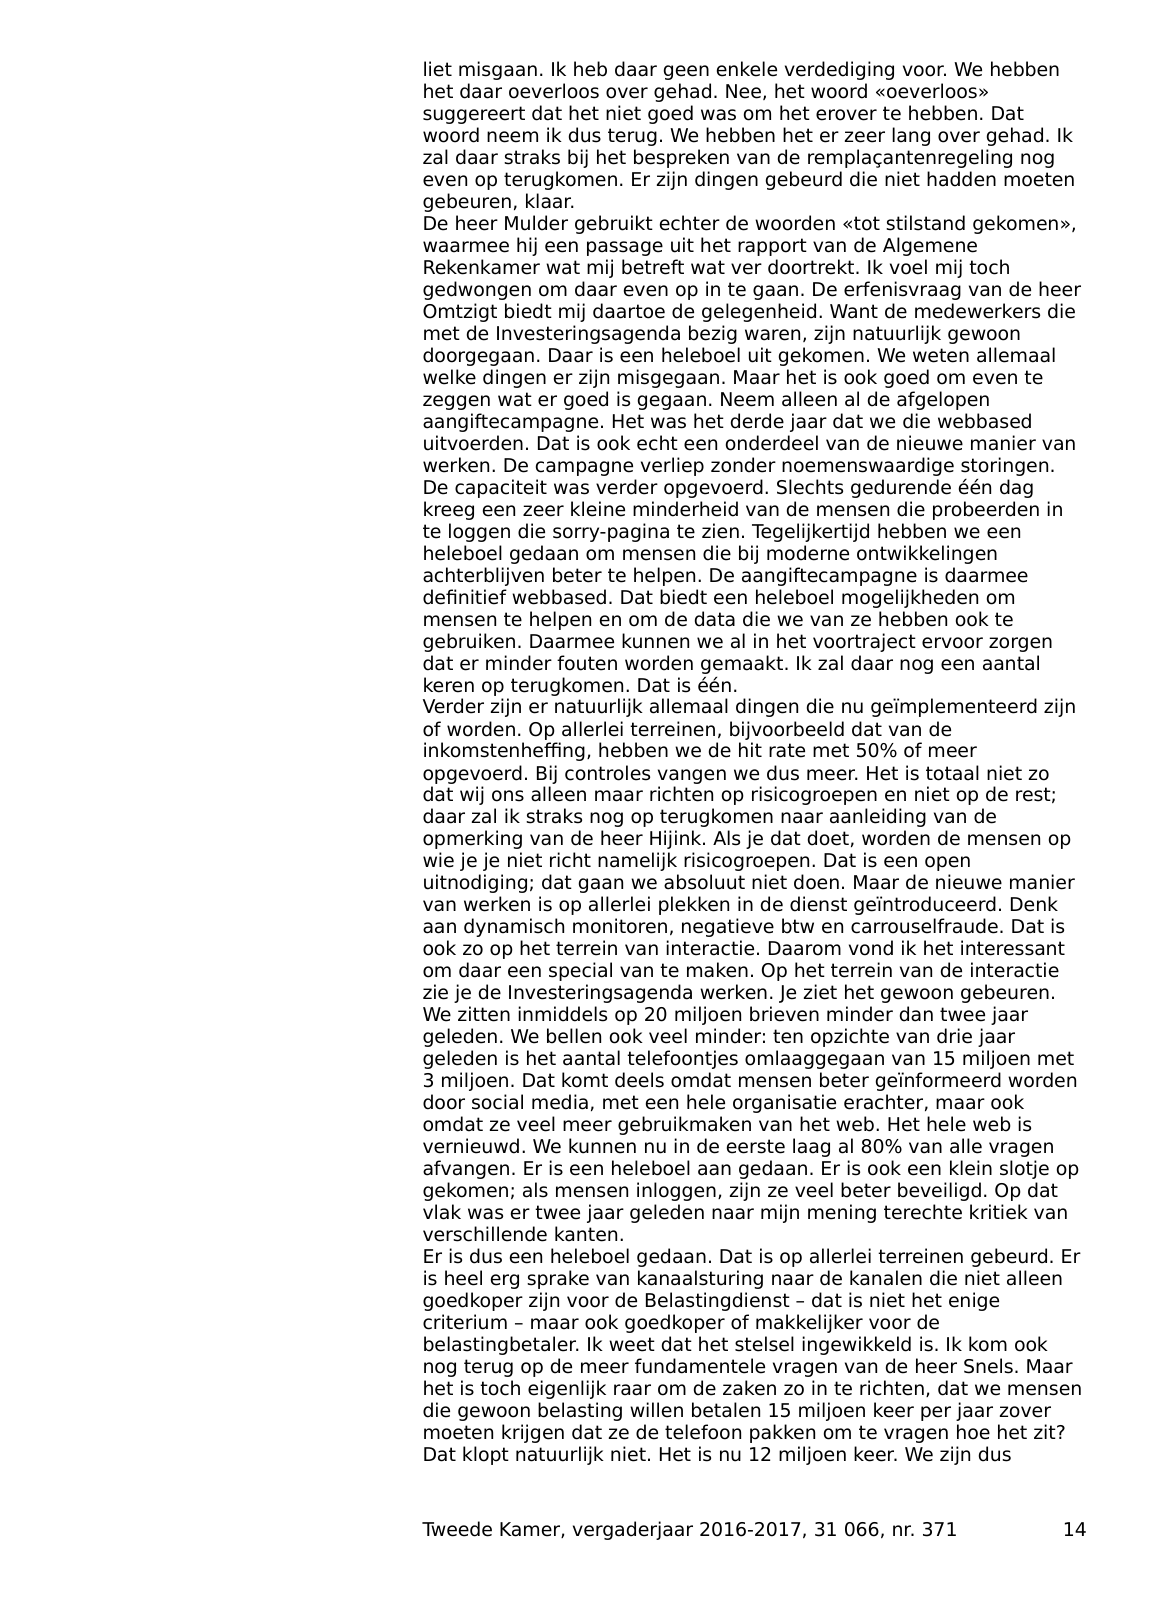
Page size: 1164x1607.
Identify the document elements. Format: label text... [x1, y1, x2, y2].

text De heer Mulder gebruikt echter de woorden «tot stilstand gekomen», waarmee hij een passage uit het rapport van de Algemene Rekenkamer wat mij betreft wat ver doortrekt. Ik voel mij toch gedwongen om daar even op in te gaan. De erfenisvraag van de heer Omtzigt biedt mij daartoe de gelegenheid. Want de medewerkers die met de Investeringsagenda bezig waren, zijn natuurlijk gewoon doorgegaan. Daar is een heleboel uit gekomen. We weten allemaal welke dingen er zijn misgegaan. Maar het is ook goed om even te zeggen wat er goed is gegaan. Neem alleen al de afgelopen aangiftecampagne. Het was het derde jaar dat we die webbased uitvoerden. Dat is ook echt een onderdeel van de nieuwe manier van werken. De campagne verliep zonder noemenswaardige storingen. De capaciteit was verder opgevoerd. Slechts gedurende één dag kreeg een zeer kleine minderheid van de mensen die probeerden in te loggen die sorry-pagina te zien. Tegelijkertijd hebben we een heleboel gedaan om mensen die bij moderne ontwikkelingen achterblijven beter te helpen. De aangiftecampagne is daarmee definitief webbased. Dat biedt een heleboel mogelijkheden om mensen te helpen en om de data die we van ze hebben ook te gebruiken. Daarmee kunnen we al in het voortraject ervoor zorgen dat er minder fouten worden gemaakt. Ik zal daar nog een aantal keren op terugkomen. Dat is één. [422, 213, 1087, 696]
text liet misgaan. Ik heb daar geen enkele verdediging voor. We hebben het daar oeverloos over gehad. Nee, het woord «oeverloos» suggereert dat het niet goed was om het erover te hebben. Dat woord neem ik dus terug. We hebben het er zeer lang over gehad. Ik zal daar straks bij het bespreken van de remplaçantenregeling nog even op terugkomen. Er zijn dingen gebeurd die niet hadden moeten gebeuren, klaar. [422, 59, 1087, 213]
text Verder zijn er natuurlijk allemaal dingen die nu geïmplementeerd zijn of worden. Op allerlei terreinen, bijvoorbeeld dat van de inkomstenheffing, hebben we de hit rate met 50% of meer opgevoerd. Bij controles vangen we dus meer. Het is totaal niet zo dat wij ons alleen maar richten op risicogroepen en niet op de rest; daar zal ik straks nog op terugkomen naar aanleiding van de opmerking van de heer Hijink. Als je dat doet, worden de mensen op wie je je niet richt namelijk risicogroepen. Dat is een open uitnodiging; dat gaan we absoluut niet doen. Maar de nieuwe manier van werken is op allerlei plekken in de dienst geïntroduceerd. Denk aan dynamisch monitoren, negatieve btw en carrouselfraude. Dat is ook zo op het terrein van interactie. Daarom vond ik het interessant om daar een special van te maken. Op het terrein van de interactie zie je de Investeringsagenda werken. Je ziet het gewoon gebeuren. We zitten inmiddels op 20 miljoen brieven minder dan twee jaar geleden. We bellen ook veel minder: ten opzichte van drie jaar geleden is het aantal telefoontjes omlaaggegaan van 15 miljoen met 3 miljoen. Dat komt deels omdat mensen beter geïnformeerd worden door social media, met een hele organisatie erachter, maar ook omdat ze veel meer gebruikmaken van het web. Het hele web is vernieuwd. We kunnen nu in de eerste laag al 80% van alle vragen afvangen. Er is een heleboel aan gedaan. Er is ook een klein slotje op gekomen; als mensen inloggen, zijn ze veel beter beveiligd. Op dat vlak was er twee jaar geleden naar mijn mening terechte kritiek van verschillende kanten. [422, 696, 1087, 1246]
text Er is dus een heleboel gedaan. Dat is op allerlei terreinen gebeurd. Er is heel erg sprake van kanaalsturing naar de kanalen die niet alleen goedkoper zijn voor de Belastingdienst – dat is niet het enige criterium – maar ook goedkoper of makkelijker voor de belastingbetaler. Ik weet dat het stelsel ingewikkeld is. Ik kom ook nog terug op de meer fundamentele vragen van de heer Snels. Maar het is toch eigenlijk raar om de zaken zo in te richten, dat we mensen die gewoon belasting willen betalen 15 miljoen keer per jaar zover moeten krijgen dat ze de telefoon pakken om te vragen hoe het zit? Dat klopt natuurlijk niet. Het is nu 12 miljoen keer. We zijn dus [422, 1246, 1087, 1466]
